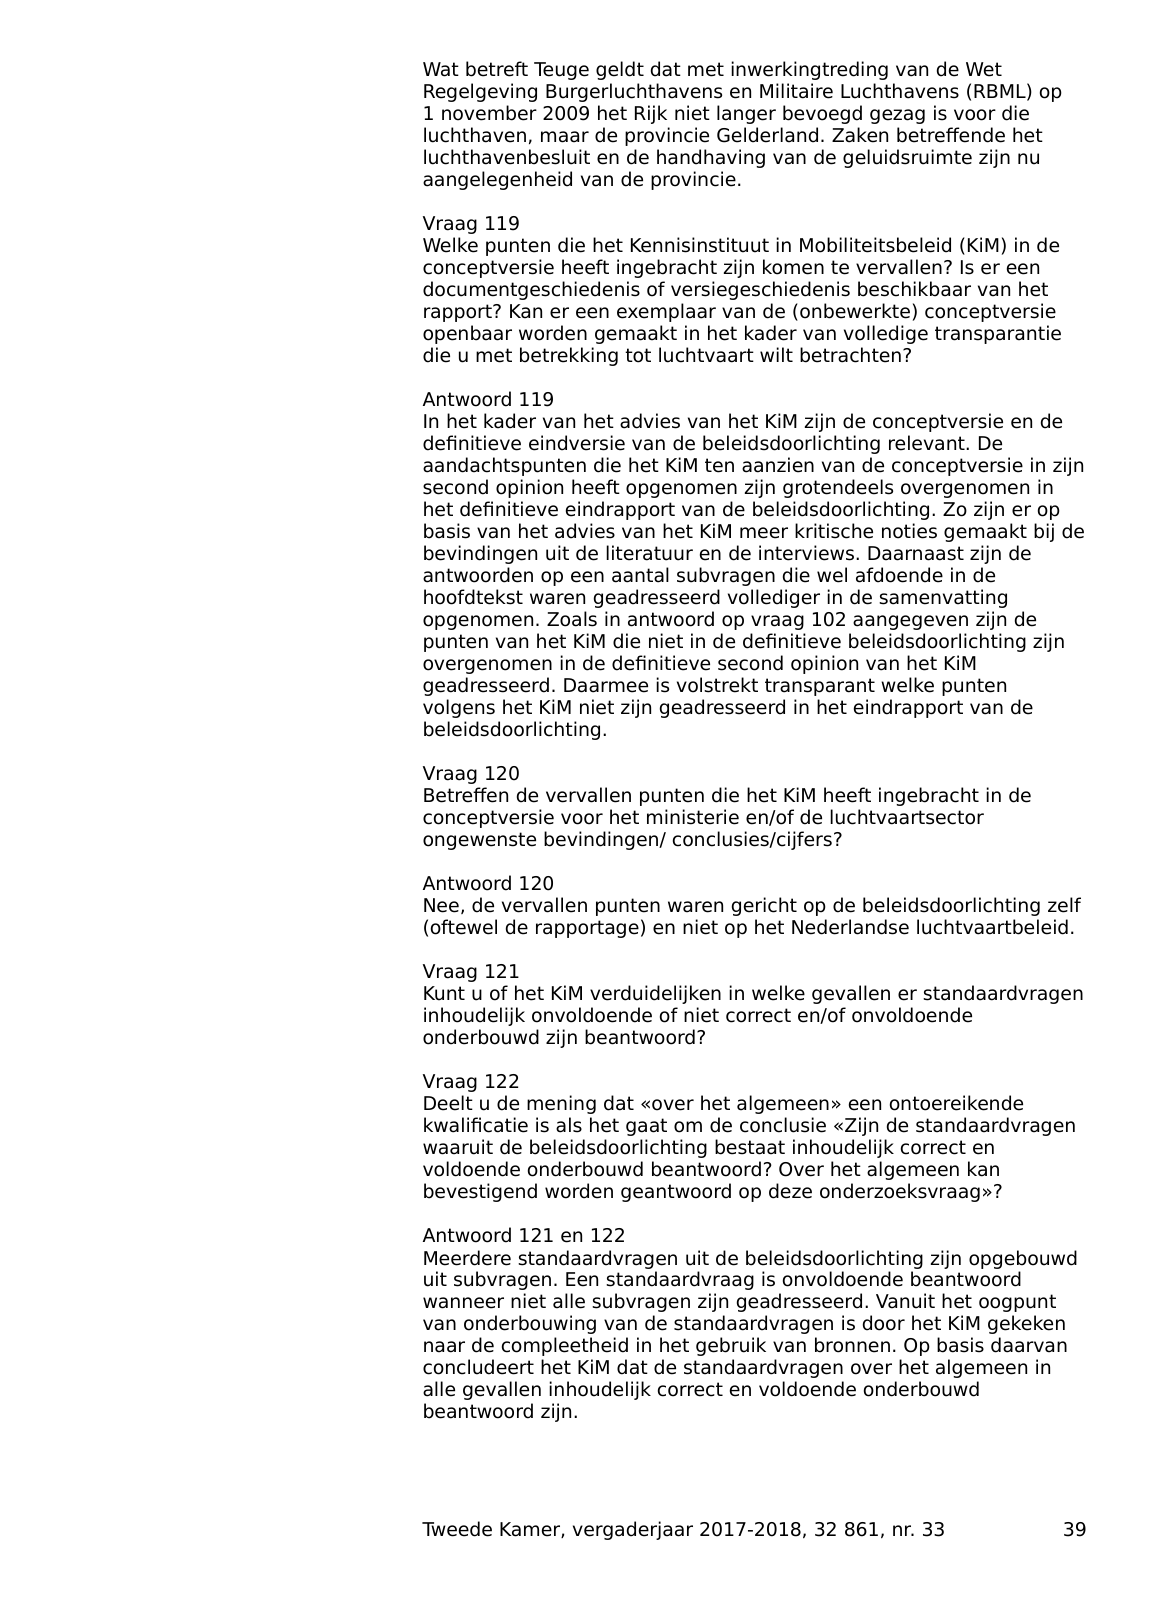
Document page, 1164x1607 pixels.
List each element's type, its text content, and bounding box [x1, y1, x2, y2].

text Vraag 119 [422, 213, 1087, 235]
text Meerdere standaardvragen uit de beleidsdoorlichting zijn opgebouwd uit subvragen. Een standaardvraag is onvoldoende beantwoord wanneer niet alle subvragen zijn geadresseerd. Vanuit het oogpunt van onderbouwing van de standaardvragen is door het KiM gekeken naar de compleetheid in het gebruik van bronnen. Op basis daarvan concludeert het KiM dat de standaardvragen over het algemeen in alle gevallen inhoudelijk correct en voldoende onderbouwd beantwoord zijn. [422, 1247, 1087, 1423]
text Vraag 120 [422, 763, 1087, 785]
text Wat betreft Teuge geldt dat met inwerkingtreding van de Wet Regelgeving Burgerluchthavens en Militaire Luchthavens (RBML) op 1 november 2009 het Rijk niet langer bevoegd gezag is voor die luchthaven, maar de provincie Gelderland. Zaken betreffende het luchthavenbesluit en de handhaving van de geluidsruimte zijn nu aangelegenheid van de provincie. [422, 59, 1087, 191]
text Antwoord 119 [422, 389, 1087, 411]
text Antwoord 121 en 122 [422, 1225, 1087, 1247]
text Deelt u de mening dat «over het algemeen» een ontoereikende kwalificatie is als het gaat om de conclusie «Zijn de standaardvragen waaruit de beleidsdoorlichting bestaat inhoudelijk correct en voldoende onderbouwd beantwoord? Over het algemeen kan bevestigend worden geantwoord op deze onderzoeksvraag»? [422, 1093, 1087, 1203]
text Welke punten die het Kennisinstituut in Mobiliteitsbeleid (KiM) in de conceptversie heeft ingebracht zijn komen te vervallen? Is er een documentgeschiedenis of versiegeschiedenis beschikbaar van het rapport? Kan er een exemplaar van de (onbewerkte) conceptversie openbaar worden gemaakt in het kader van volledige transparantie die u met betrekking tot luchtvaart wilt betrachten? [422, 235, 1087, 367]
text In het kader van het advies van het KiM zijn de conceptversie en de definitieve eindversie van de beleidsdoorlichting relevant. De aandachtspunten die het KiM ten aanzien van de conceptversie in zijn second opinion heeft opgenomen zijn grotendeels overgenomen in het definitieve eindrapport van de beleidsdoorlichting. Zo zijn er op basis van het advies van het KiM meer kritische noties gemaakt bij de bevindingen uit de literatuur en de interviews. Daarnaast zijn de antwoorden op een aantal subvragen die wel afdoende in de hoofdtekst waren geadresseerd vollediger in de samenvatting opgenomen. Zoals in antwoord op vraag 102 aangegeven zijn de punten van het KiM die niet in de definitieve beleidsdoorlichting zijn overgenomen in de definitieve second opinion van het KiM geadresseerd. Daarmee is volstrekt transparant welke punten volgens het KiM niet zijn geadresseerd in het eindrapport van de beleidsdoorlichting. [422, 411, 1087, 741]
text Betreffen de vervallen punten die het KiM heeft ingebracht in de conceptversie voor het ministerie en/of de luchtvaartsector ongewenste bevindingen/ conclusies/cijfers? [422, 785, 1087, 851]
text Antwoord 120 [422, 873, 1087, 895]
text Vraag 121 [422, 961, 1087, 983]
text Nee, de vervallen punten waren gericht op de beleidsdoorlichting zelf (oftewel de rapportage) en niet op het Nederlandse luchtvaartbeleid. [422, 895, 1087, 939]
text Kunt u of het KiM verduidelijken in welke gevallen er standaardvragen inhoudelijk onvoldoende of niet correct en/of onvoldoende onderbouwd zijn beantwoord? [422, 983, 1087, 1049]
text Vraag 122 [422, 1071, 1087, 1093]
